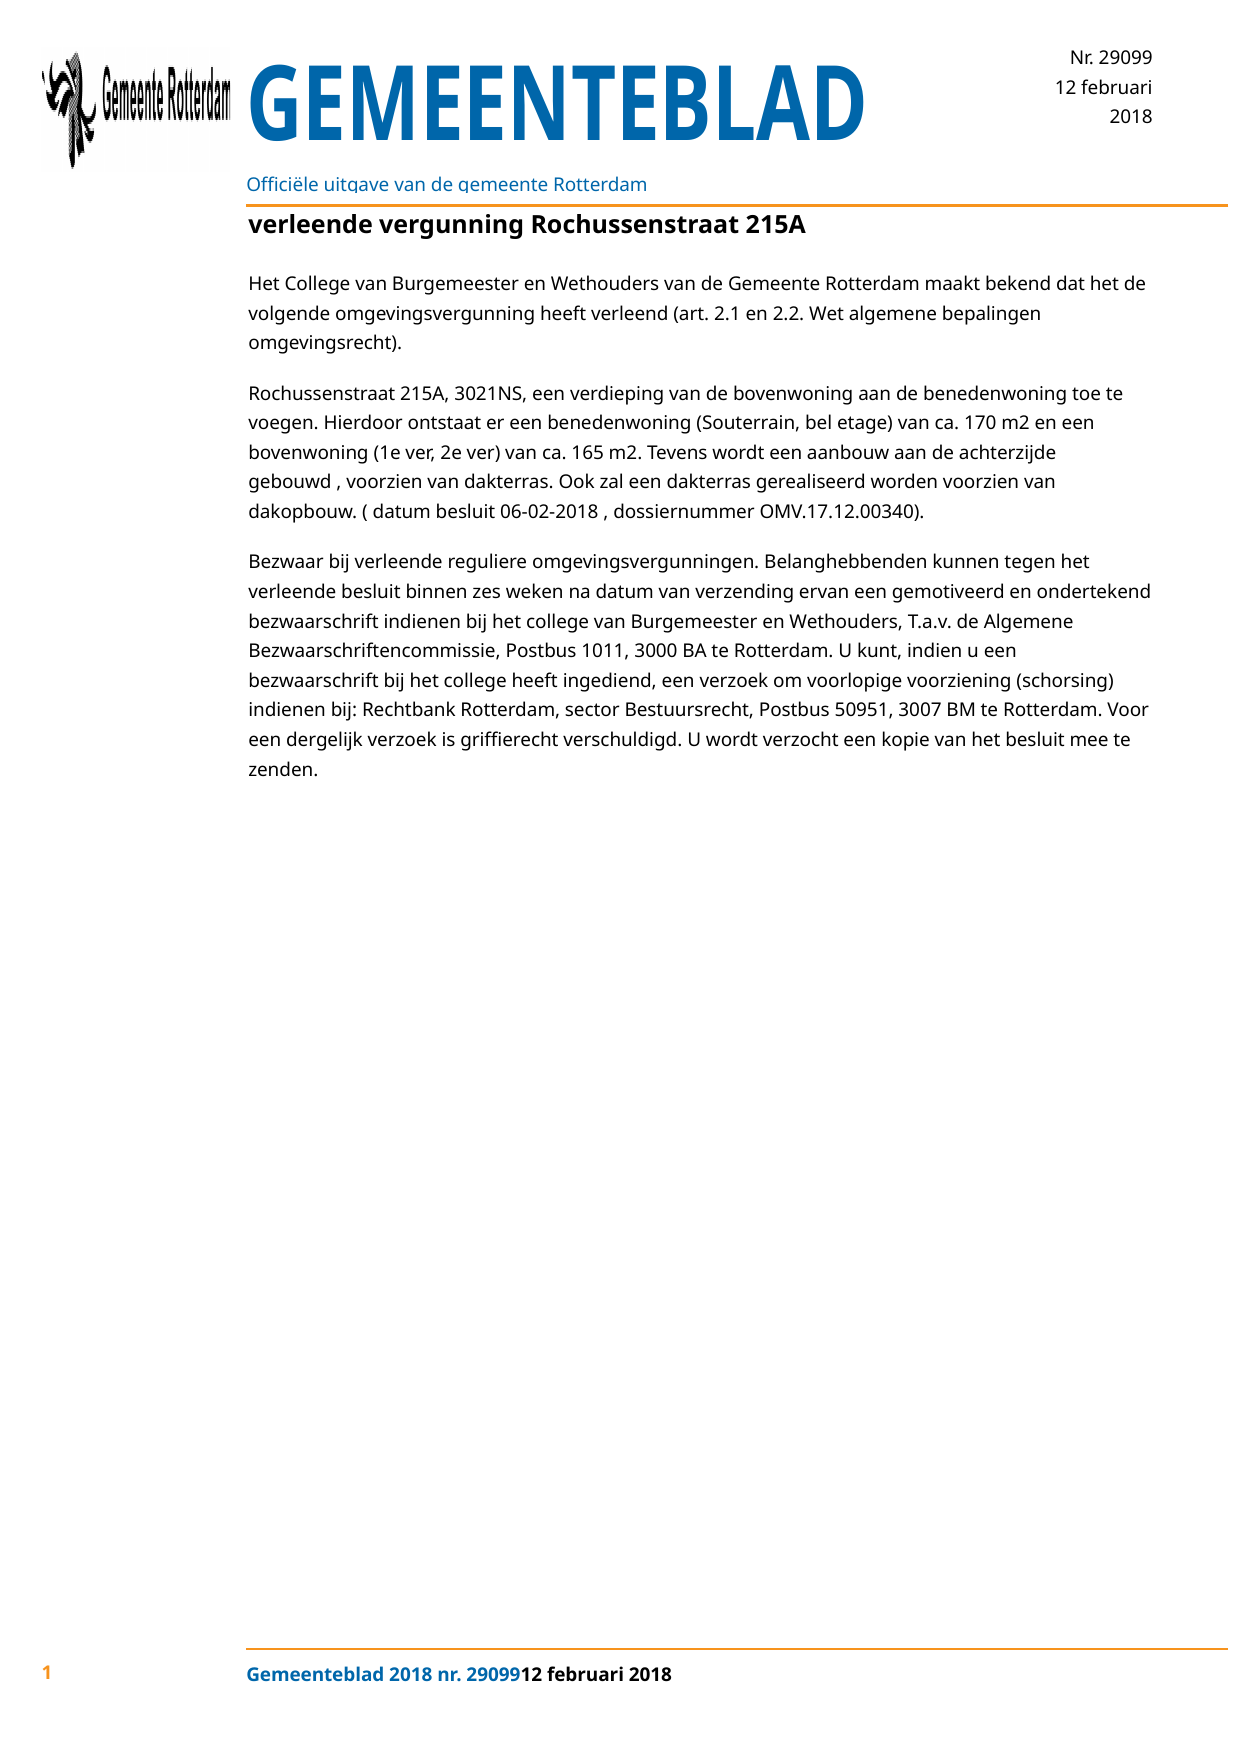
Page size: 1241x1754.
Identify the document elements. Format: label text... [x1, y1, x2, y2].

text Rochussenstraat 215A, 3021NS, een verdieping van de bovenwoning aan de benedenwoning toe te voegen. Hierdoor ontstaat er een benedenwoning (Souterrain, bel etage) van ca. 170 m2 en een bovenwoning (1e ver, 2e ver) van ca. 165 m2. Tevens wordt een aanbouw aan de achterzijde gebouwd , voorzien van dakterras. Ook zal een dakterras gerealiseerd worden voorzien van dakopbouw. ( datum besluit 06-02-2018 , dossiernummer OMV.17.12.00340). [248, 380, 1152, 524]
text verleende vergunning Rochussenstraat 215A [248, 207, 1152, 241]
text Het College van Burgemeester en Wethouders van de Gemeente Rotterdam maakt bekend dat het de volgende omgevingsvergunning heeft verleend (art. 2.1 en 2.2. Wet algemene bepalingen omgevingsrecht). [248, 270, 1152, 355]
text Bezwaar bij verleende reguliere omgevingsvergunningen. Belanghebbenden kunnen tegen het verleende besluit binnen zes weken na datum van verzending ervan een gemotiveerd en ondertekend bezwaarschrift indienen bij het college van Burgemeester en Wethouders, T.a.v. de Algemene Bezwaarschriftencommissie, Postbus 1011, 3000 BA te Rotterdam. U kunt, indien u een bezwaarschrift bij het college heeft ingediend, een verzoek om voorlopige voorziening (schorsing) indienen bij: Rechtbank Rotterdam, sector Bestuursrecht, Postbus 50951, 3007 BM te Rotterdam. Voor een dergelijk verzoek is griffierecht verschuldigd. U wordt verzocht een kopie van het besluit mee te zenden. [248, 549, 1152, 781]
picture [41, 47, 231, 172]
